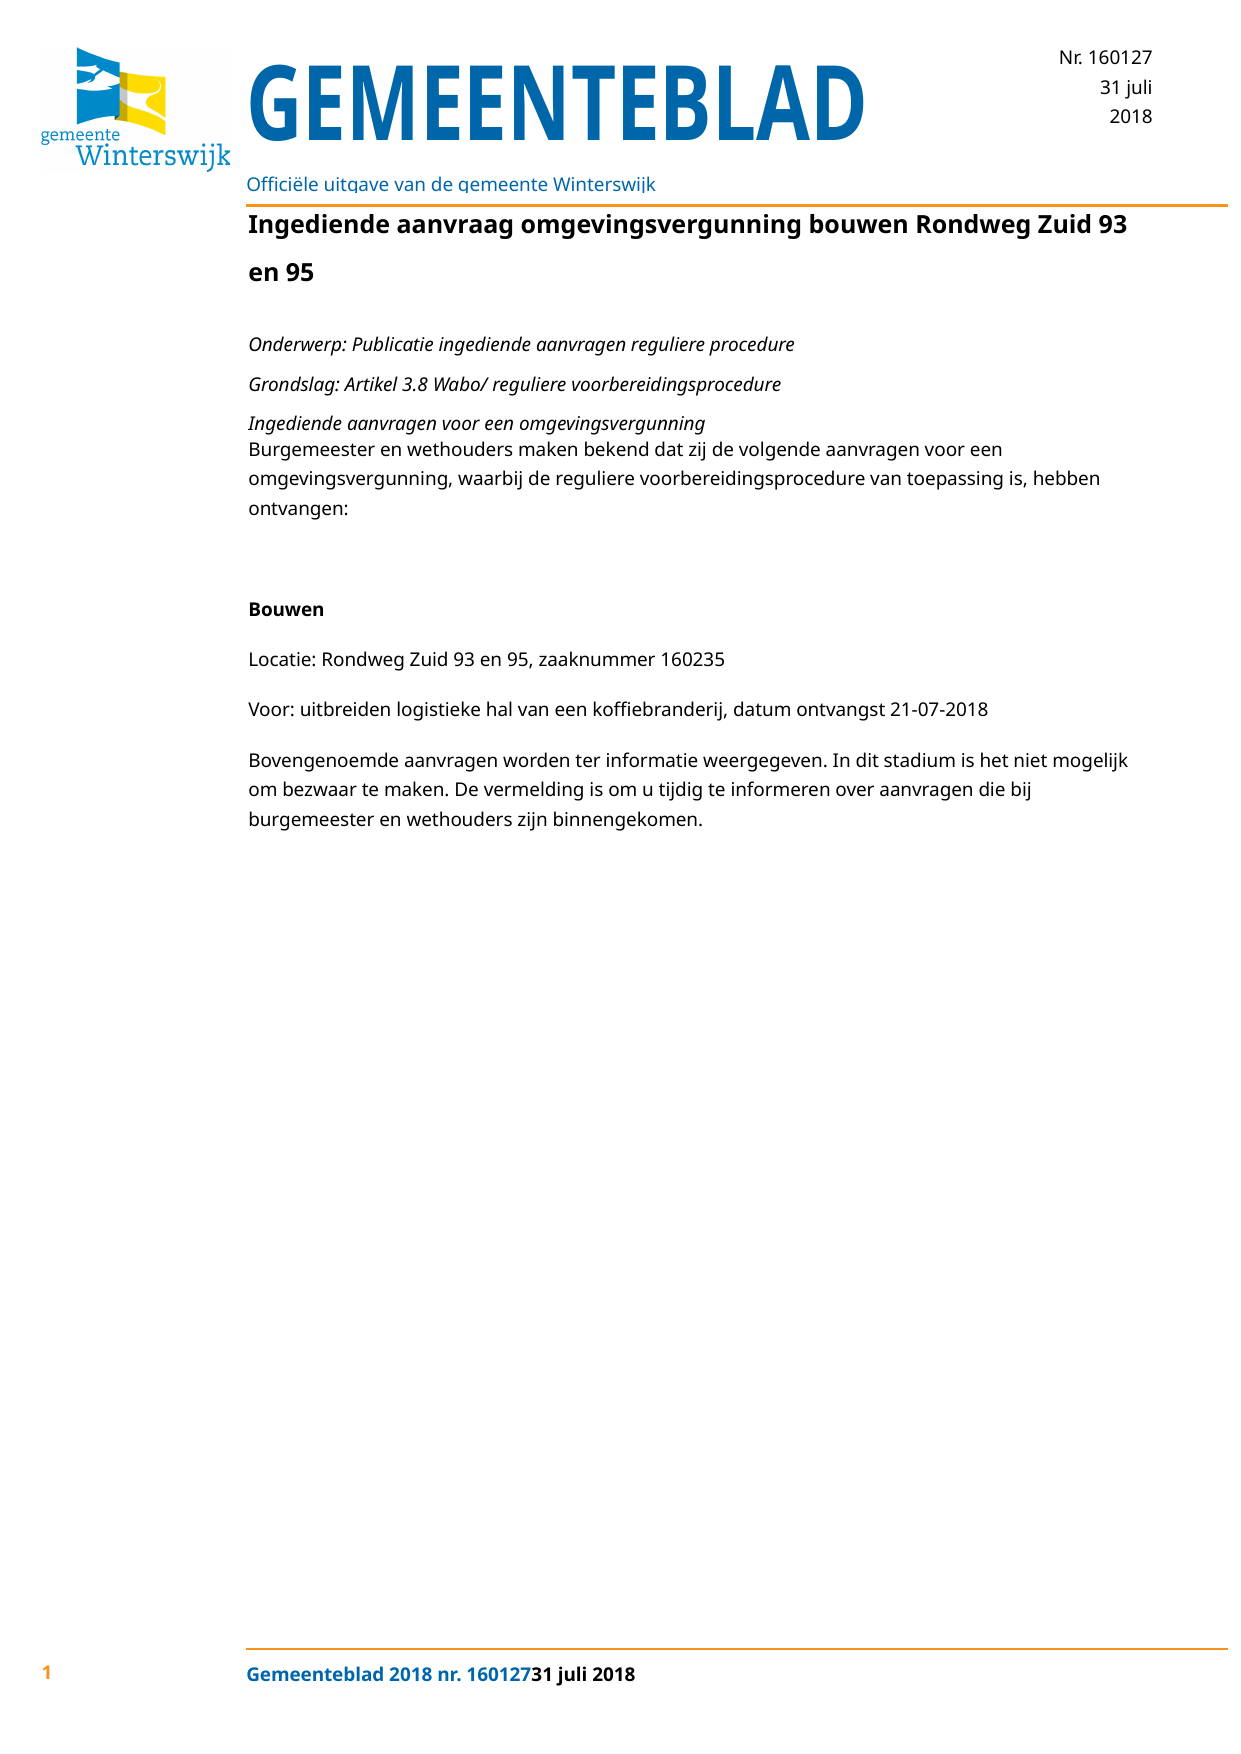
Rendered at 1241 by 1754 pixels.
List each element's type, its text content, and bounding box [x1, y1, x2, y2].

picture [225, 153, 231, 162]
text Locatie: Rondweg Zuid 93 en 95, zaaknummer 160235 [248, 646, 1152, 672]
text Ingediende aanvraag omgevingsvergunning bouwen Rondweg Zuid 93 en 95 [248, 207, 1152, 288]
text Burgemeester en wethouders maken bekend dat zij de volgende aanvragen voor een omgevingsvergunning, waarbij de reguliere voorbereidingsprocedure van toepassing is, hebben ontvangen: [248, 436, 1152, 521]
text Bouwen [248, 596, 1152, 621]
text Onderwerp: Publicatie ingediende aanvragen reguliere procedure [248, 331, 1152, 357]
text Voor: uitbreiden logistieke hal van een koffiebranderij, datum ontvangst 21-07-2018 [248, 697, 1152, 722]
picture [41, 47, 231, 172]
text Ingediende aanvragen voor een omgevingsvergunning [248, 410, 1152, 436]
text Grondslag: Artikel 3.8 Wabo/ reguliere voorbereidingsprocedure [248, 371, 1152, 396]
text Bovengenoemde aanvragen worden ter informatie weergegeven. In dit stadium is het niet mogelijk om bezwaar te maken. De vermelding is om u tijdig te informeren over aanvragen die bij burgemeester en wethouders zijn binnengekomen. [248, 747, 1152, 832]
